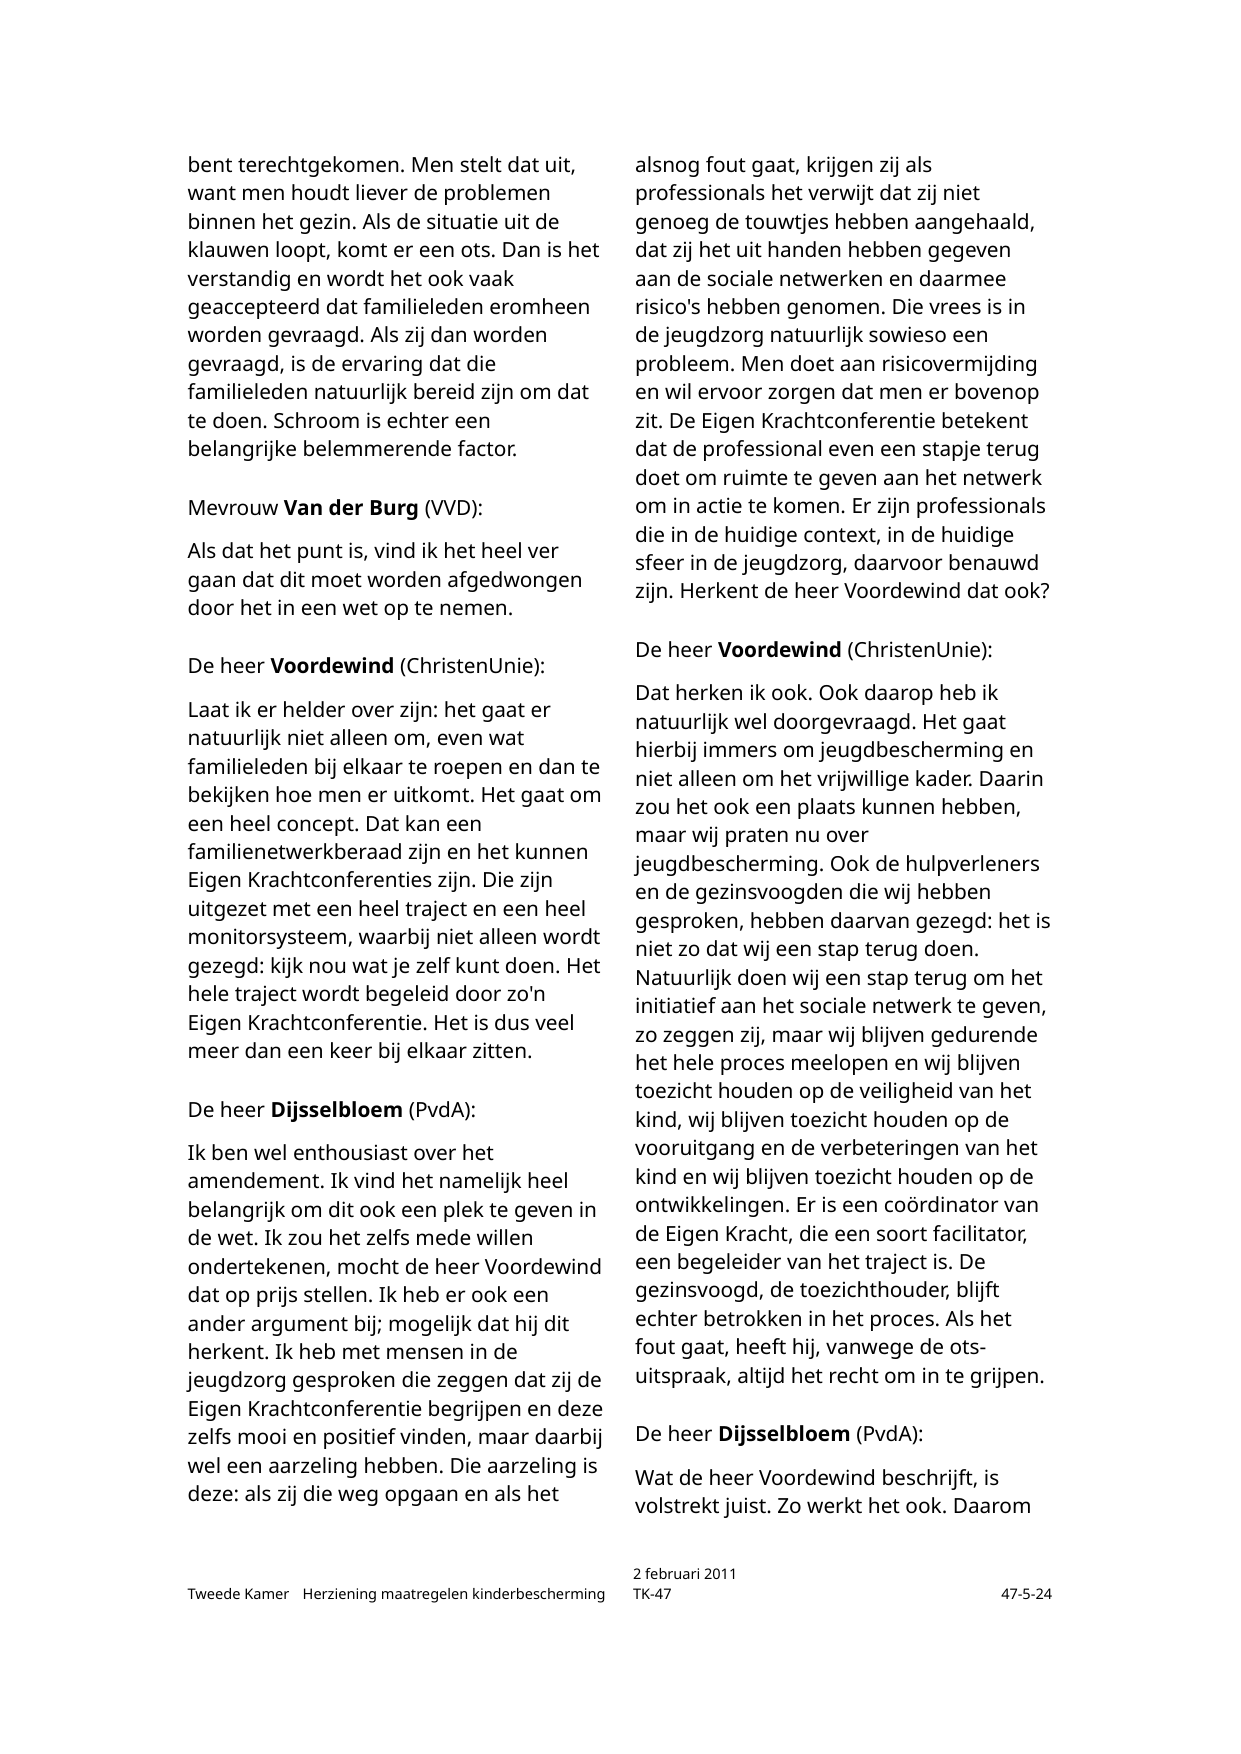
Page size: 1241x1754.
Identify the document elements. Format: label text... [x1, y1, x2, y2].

text Als dat het punt is, vind ik het heel ver gaan dat dit moet worden afgedwongen door het in een wet op te nemen. [187, 536, 605, 622]
text De heer Dijsselbloem (PvdA): [187, 1095, 605, 1123]
text Mevrouw Van der Burg (VVD): [187, 493, 605, 521]
text De heer Dijsselbloem (PvdA): [635, 1419, 1053, 1448]
text De heer Voordewind (ChristenUnie): [635, 635, 1053, 663]
text Ik ben wel enthousiast over het amendement. Ik vind het namelijk heel belangrijk om dit ook een plek te geven in de wet. Ik zou het zelfs mede willen ondertekenen, mocht de heer Voordewind dat op prijs stellen. Ik heb er ook een ander argument bij; mogelijk dat hij dit herkent. Ik heb met mensen in de jeugdzorg gesproken die zeggen dat zij de Eigen Krachtconferentie begrijpen en deze zelfs mooi en positief vinden, maar daarbij wel een aarzeling hebben. Die aarzeling is deze: als zij die weg opgaan en als het [187, 1138, 605, 1508]
text alsnog fout gaat, krijgen zij als professionals het verwijt dat zij niet genoeg de touwtjes hebben aangehaald, dat zij het uit handen hebben gegeven aan de sociale netwerken en daarmee risico's hebben genomen. Die vrees is in de jeugdzorg natuurlijk sowieso een probleem. Men doet aan risicovermijding en wil ervoor zorgen dat men er bovenop zit. De Eigen Krachtconferentie betekent dat de professional even een stapje terug doet om ruimte te geven aan het netwerk om in actie te komen. Er zijn professionals die in de huidige context, in de huidige sfeer in de jeugdzorg, daarvoor benauwd zijn. Herkent de heer Voordewind dat ook? [635, 150, 1053, 605]
text Laat ik er helder over zijn: het gaat er natuurlijk niet alleen om, even wat familieleden bij elkaar te roepen en dan te bekijken hoe men er uitkomt. Het gaat om een heel concept. Dat kan een familienetwerkberaad zijn en het kunnen Eigen Krachtconferenties zijn. Die zijn uitgezet met een heel traject en een heel monitorsysteem, waarbij niet alleen wordt gezegd: kijk nou wat je zelf kunt doen. Het hele traject wordt begeleid door zo'n Eigen Krachtconferentie. Het is dus veel meer dan een keer bij elkaar zitten. [187, 695, 605, 1065]
text bent terechtgekomen. Men stelt dat uit, want men houdt liever de problemen binnen het gezin. Als de situatie uit de klauwen loopt, komt er een ots. Dan is het verstandig en wordt het ook vaak geaccepteerd dat familieleden eromheen worden gevraagd. Als zij dan worden gevraagd, is de ervaring dat die familieleden natuurlijk bereid zijn om dat te doen. Schroom is echter een belangrijke belemmerende factor. [187, 150, 605, 463]
text Dat herken ik ook. Ook daarop heb ik natuurlijk wel doorgevraagd. Het gaat hierbij immers om jeugdbescherming en niet alleen om het vrijwillige kader. Daarin zou het ook een plaats kunnen hebben, maar wij praten nu over jeugdbescherming. Ook de hulpverleners en de gezinsvoogden die wij hebben gesproken, hebben daarvan gezegd: het is niet zo dat wij een stap terug doen. Natuurlijk doen wij een stap terug om het initiatief aan het sociale netwerk te geven, zo zeggen zij, maar wij blijven gedurende het hele proces meelopen en wij blijven toezicht houden op de veiligheid van het kind, wij blijven toezicht houden op de vooruitgang en de verbeteringen van het kind en wij blijven toezicht houden op de ontwikkelingen. Er is een coördinator van de Eigen Kracht, die een soort facilitator, een begeleider van het traject is. De gezinsvoogd, de toezichthouder, blijft echter betrokken in het proces. Als het fout gaat, heeft hij, vanwege de ots-uitspraak, altijd het recht om in te grijpen. [635, 678, 1053, 1389]
text Wat de heer Voordewind beschrijft, is volstrekt juist. Zo werkt het ook. Daarom [635, 1463, 1053, 1520]
text De heer Voordewind (ChristenUnie): [187, 652, 605, 680]
